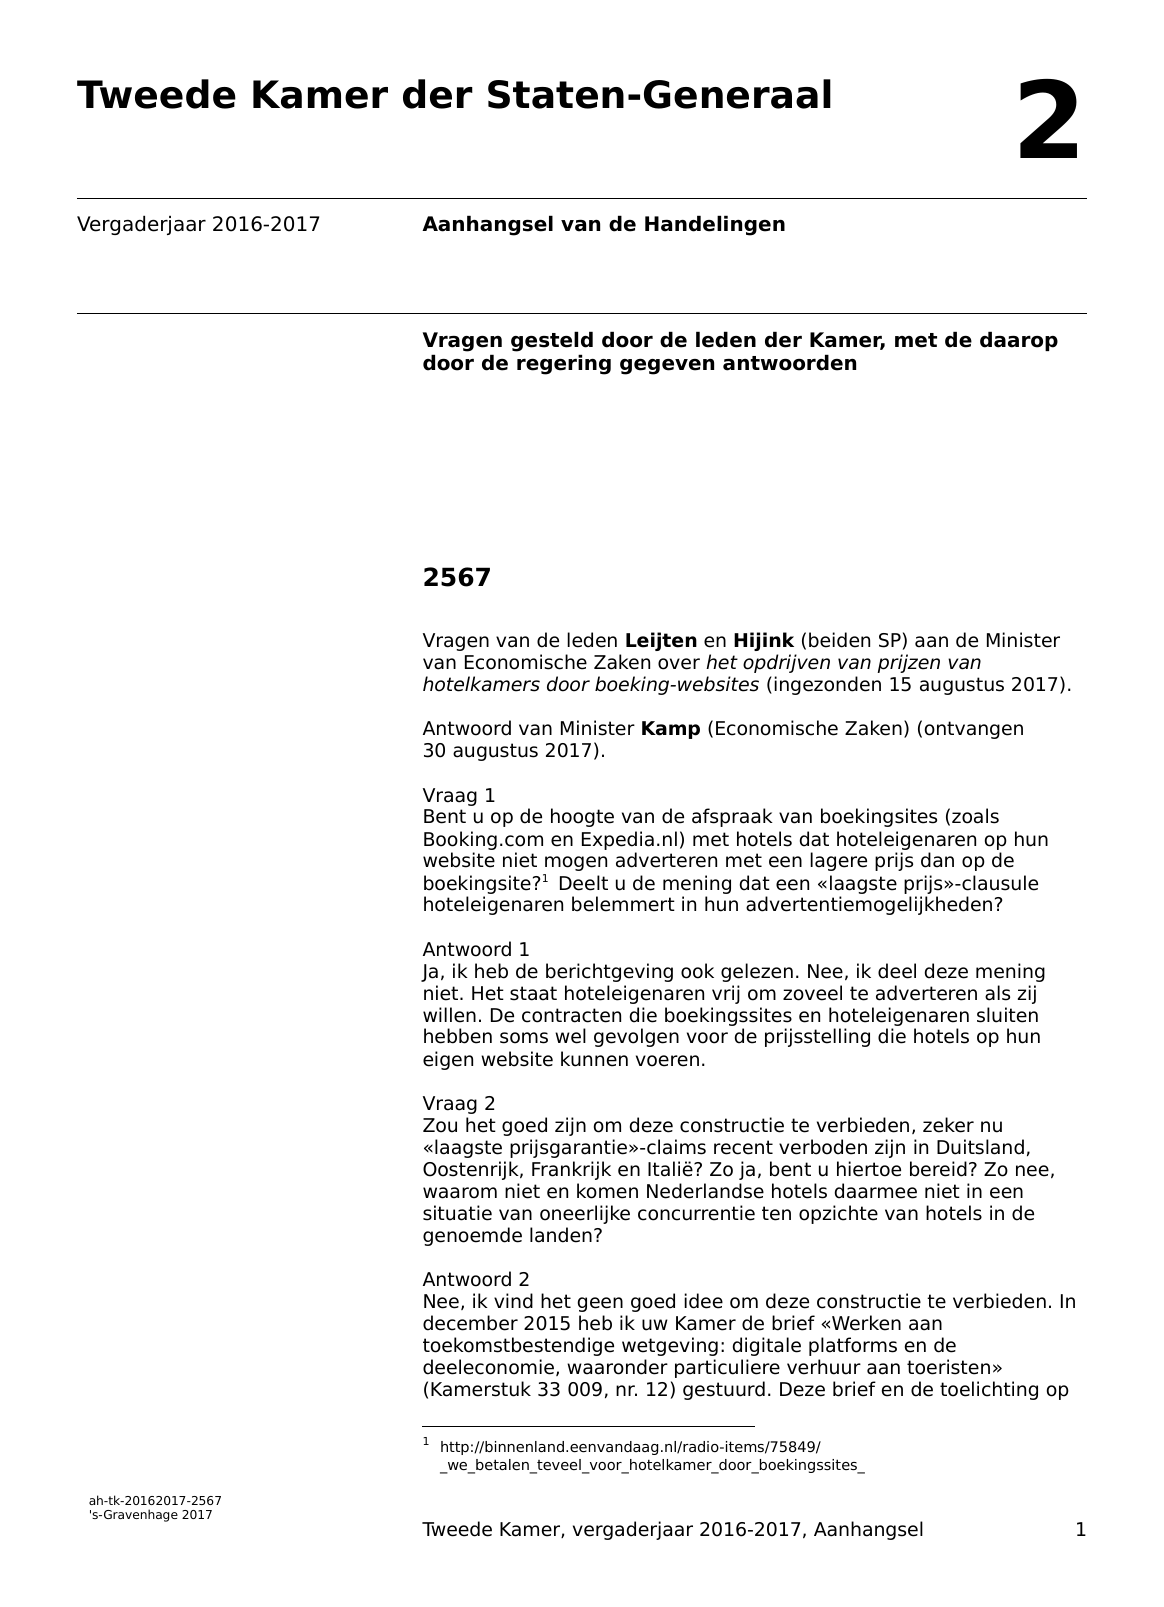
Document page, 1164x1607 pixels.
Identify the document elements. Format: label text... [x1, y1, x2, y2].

text 2567 [422, 563, 1087, 592]
table_cell Aanhangsel van de Handelingen [422, 199, 1087, 313]
text Zou het goed zijn om deze constructie te verbieden, zeker nu «laagste prijsgarantie»-claims recent verboden zijn in Duitsland, Oostenrijk, Frankrijk en Italië? Zo ja, bent u hiertoe bereid? Zo nee, waarom niet en komen Nederlandse hotels daarmee niet in een situatie van oneerlijke concurrentie ten opzichte van hotels in de genoemde landen? [422, 1114, 1087, 1246]
table_header Tweede Kamer der Staten-Generaal [77, 59, 886, 198]
text Nee, ik vind het geen goed idee om deze constructie te verbieden. In december 2015 heb ik uw Kamer de brief «Werken aan toekomstbestendige wetgeving: digitale platforms en de deeleconomie, waaronder particuliere verhuur aan toeristen» (Kamerstuk 33 009, nr. 12) gestuurd. Deze brief en de toelichting op [422, 1291, 1087, 1401]
text Vragen van de leden Leijten en Hijink (beiden SP) aan de Minister van Economische Zaken over het opdrijven van prijzen van hotelkamers door boeking-websites (ingezonden 15 augustus 2017). [422, 630, 1087, 696]
table_cell Vergaderjaar 2016-2017 [77, 199, 422, 313]
text Vraag 2 [422, 1093, 1087, 1114]
table_header 2 [886, 59, 1087, 198]
text Vraag 1 [422, 784, 1087, 806]
text Antwoord 2 [422, 1269, 1087, 1291]
text ah-tk-20162017-2567 [88, 1494, 323, 1508]
text Antwoord van Minister Kamp (Economische Zaken) (ontvangen 30 augustus 2017). [422, 718, 1087, 762]
text 's-Gravenhage 2017 [88, 1508, 323, 1522]
table_cell Vragen gesteld door de leden der Kamer, met de daarop door de regering gegeven antwoorden [422, 314, 1087, 375]
table_cell [77, 314, 422, 375]
text Ja, ik heb de berichtgeving ook gelezen. Nee, ik deel deze mening niet. Het staat hoteleigenaren vrij om zoveel te adverteren als zij willen. De contracten die boekingssites en hoteleigenaren sluiten hebben soms wel gevolgen voor de prijsstelling die hotels op hun eigen website kunnen voeren. [422, 961, 1087, 1070]
text http://binnenland.eenvandaag.nl/radio-items/75849/_we_betalen_teveel_voor_hotelkamer_door_boekingssites_ [422, 1435, 1087, 1474]
text Antwoord 1 [422, 938, 1087, 961]
text Bent u op de hoogte van de afspraak van boekingsites (zoals Booking.com en Expedia.nl) met hotels dat hoteleigenaren op hun website niet mogen adverteren met een lagere prijs dan op de boekingsite? Deelt u de mening dat een «laagste prijs»-clausule hoteleigenaren belemmert in hun advertentiemogelijkheden? [422, 806, 1087, 916]
